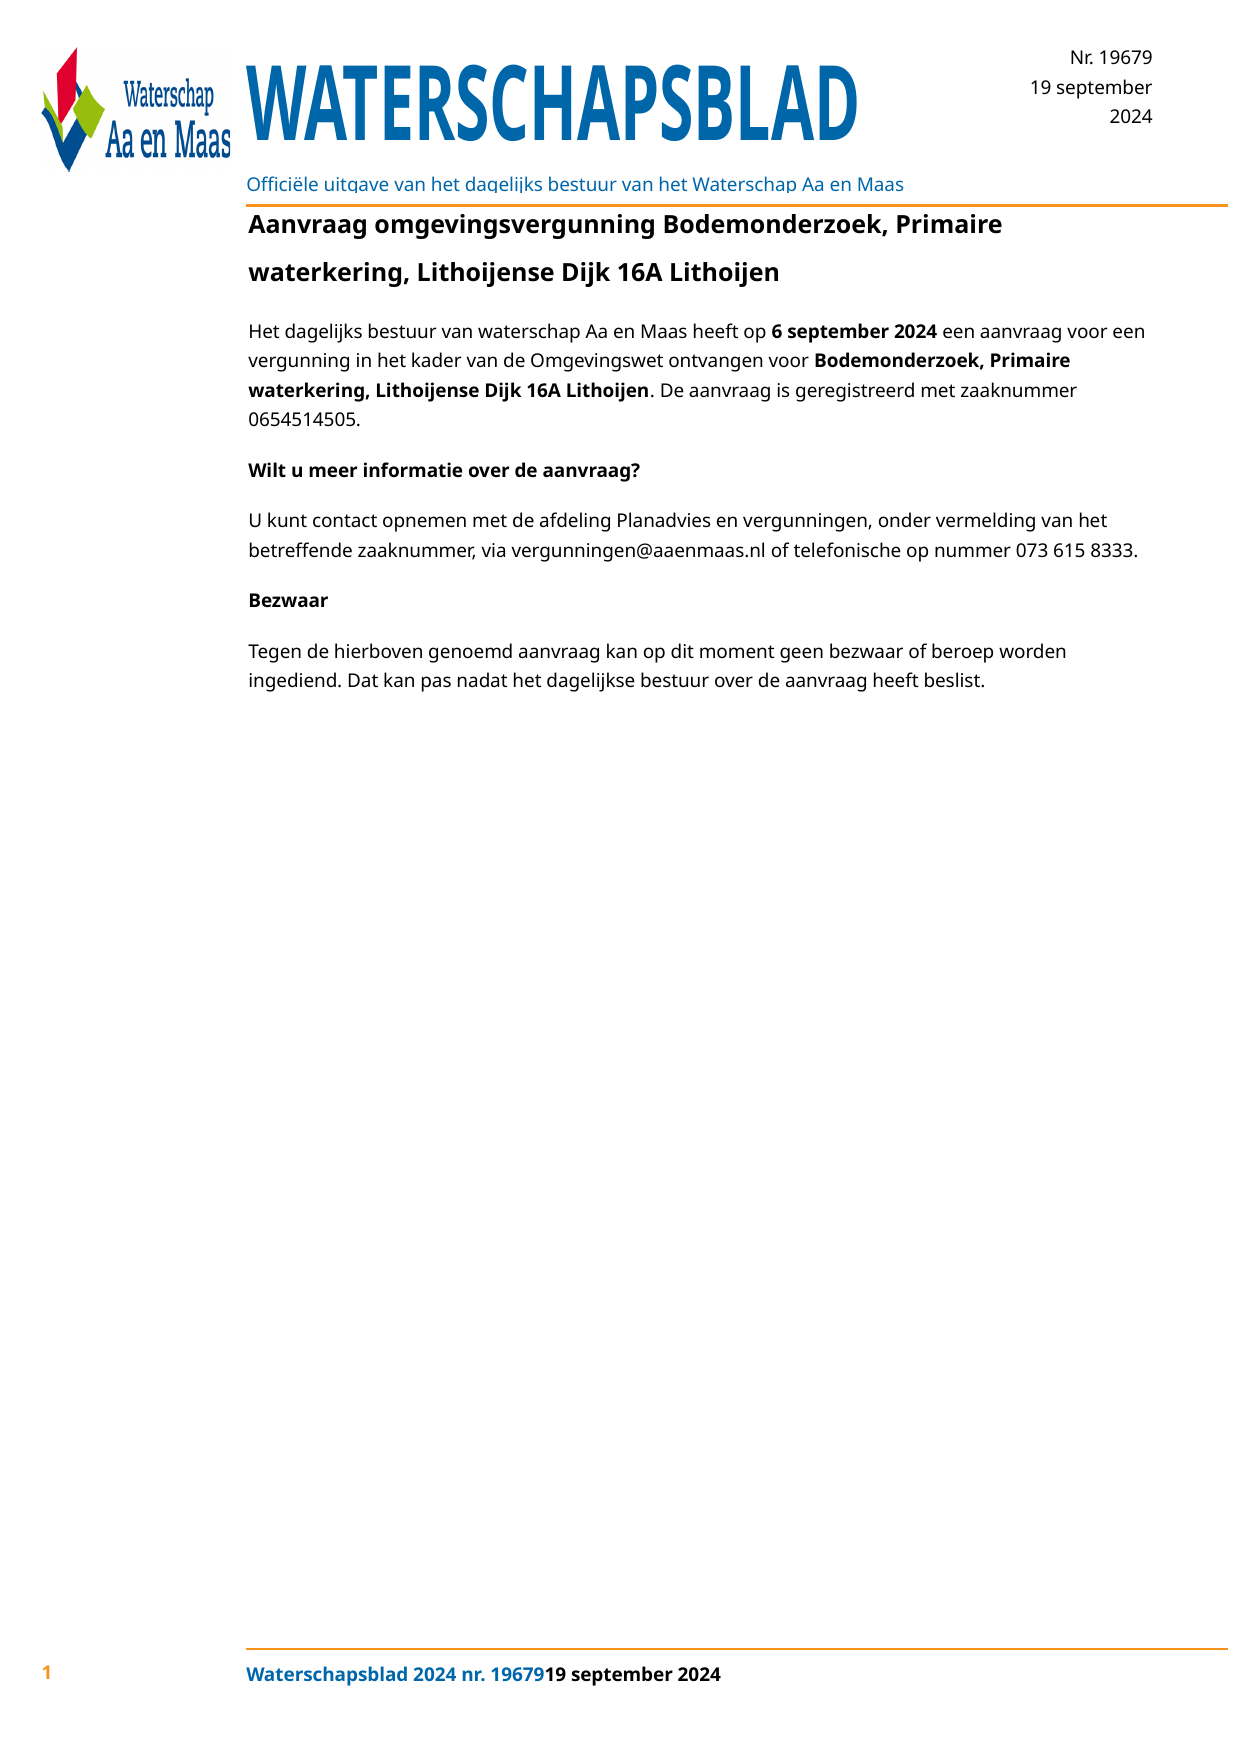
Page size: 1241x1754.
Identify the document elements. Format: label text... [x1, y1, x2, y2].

text Wilt u meer informatie over de aanvraag? [248, 457, 1152, 483]
text Aanvraag omgevingsvergunning Bodemonderzoek, Primaire waterkering, Lithoijense Dijk 16A Lithoijen [248, 207, 1152, 288]
text Het dagelijks bestuur van waterschap Aa en Maas heeft op 6 september 2024 een aanvraag voor een vergunning in het kader van de Omgevingswet ontvangen voor Bodemonderzoek, Primaire waterkering, Lithoijense Dijk 16A Lithoijen. De aanvraag is geregistreerd met zaaknummer 0654514505. [248, 318, 1152, 432]
picture [41, 47, 231, 172]
text U kunt contact opnemen met de afdeling Planadvies en vergunningen, onder vermelding van het betreffende zaaknummer, via vergunningen@aaenmaas.nl of telefonische op nummer 073 615 8333. [248, 507, 1152, 563]
text Tegen de hierboven genoemd aanvraag kan op dit moment geen bezwaar of beroep worden ingediend. Dat kan pas nadat het dagelijkse bestuur over de aanvraag heeft beslist. [248, 638, 1152, 693]
text Bezwaar [248, 587, 1152, 613]
